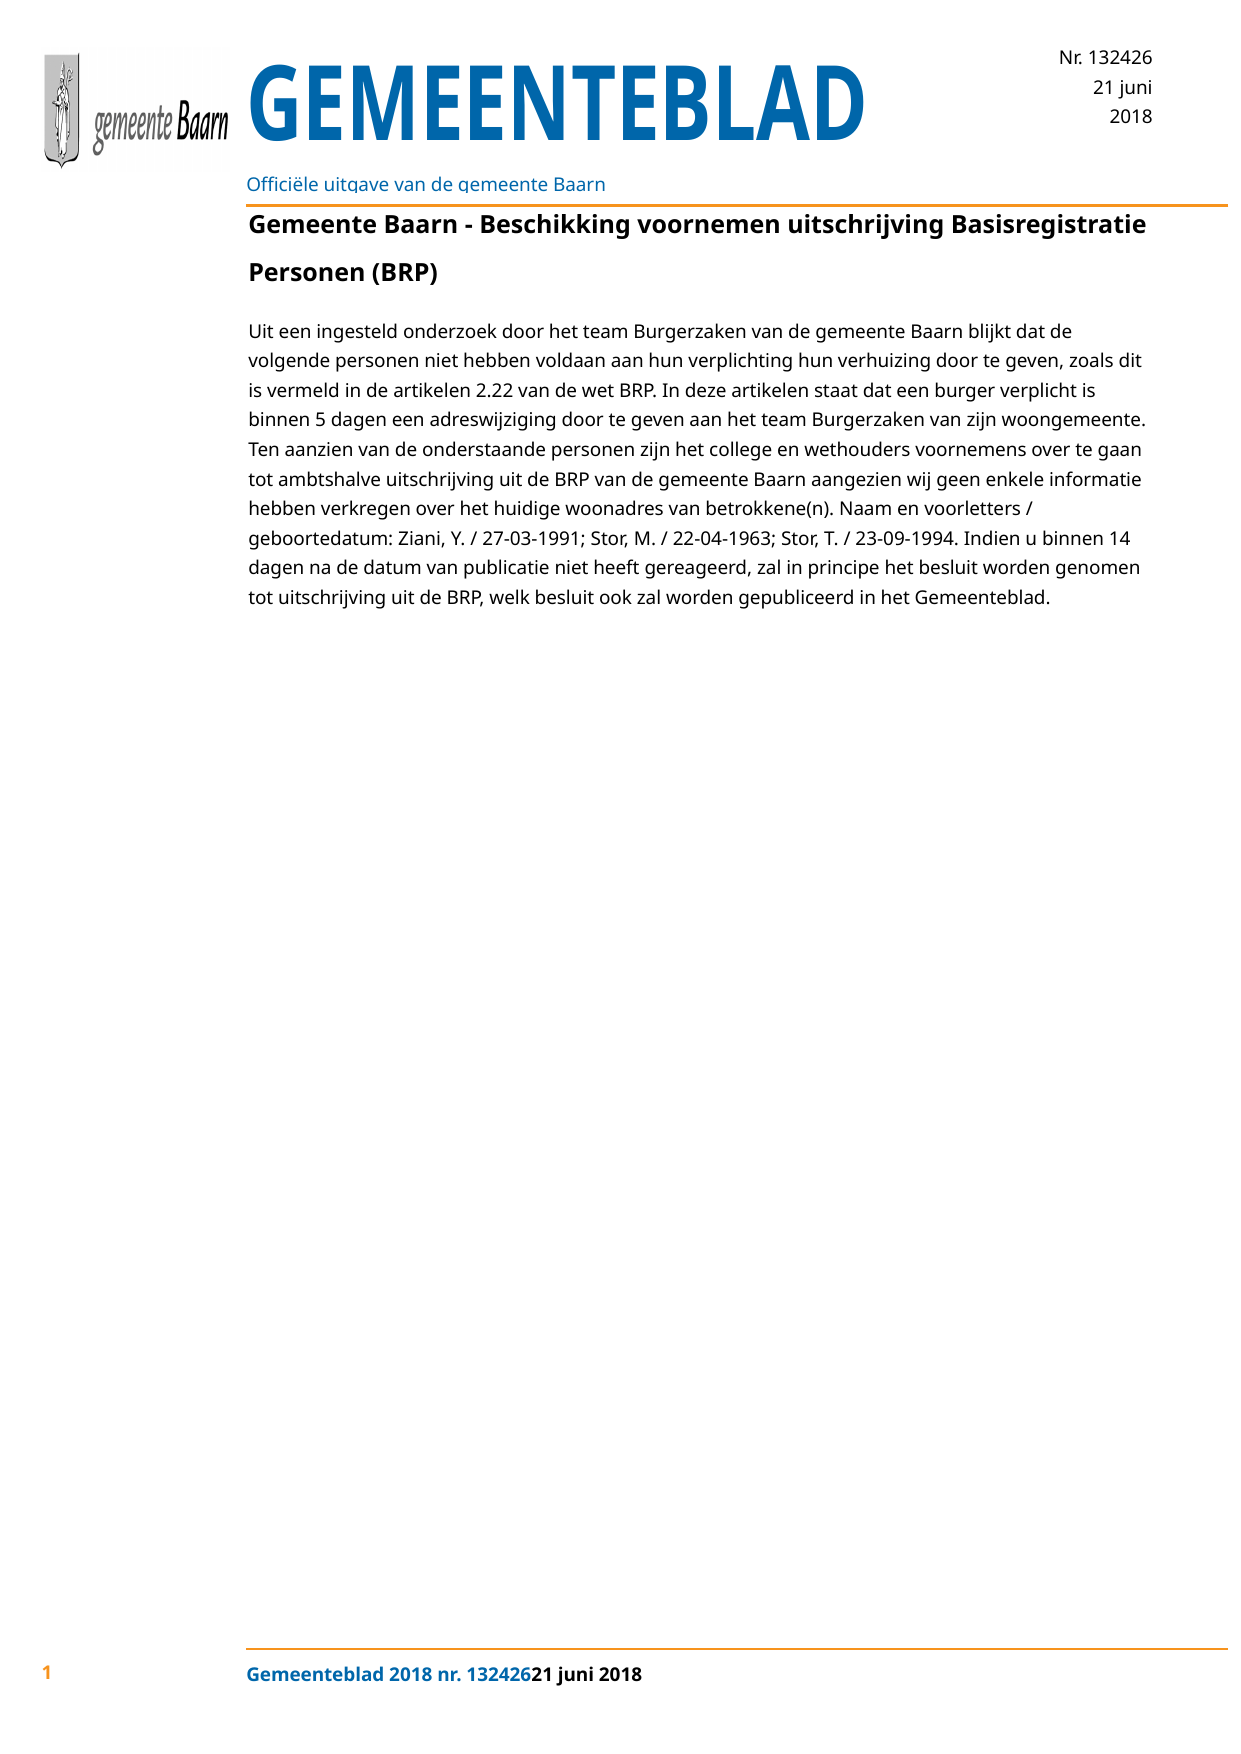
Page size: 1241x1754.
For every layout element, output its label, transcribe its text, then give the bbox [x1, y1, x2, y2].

picture [41, 47, 231, 172]
text Gemeente Baarn - Beschikking voornemen uitschrijving Basisregistratie Personen (BRP) [248, 207, 1152, 288]
text Uit een ingesteld onderzoek door het team Burgerzaken van de gemeente Baarn blijkt dat de volgende personen niet hebben voldaan aan hun verplichting hun verhuizing door te geven, zoals dit is vermeld in de artikelen 2.22 van de wet BRP. In deze artikelen staat dat een burger verplicht is binnen 5 dagen een adreswijziging door te geven aan het team Burgerzaken van zijn woongemeente. Ten aanzien van de onderstaande personen zijn het college en wethouders voornemens over te gaan tot ambtshalve uitschrijving uit de BRP van de gemeente Baarn aangezien wij geen enkele informatie hebben verkregen over het huidige woonadres van betrokkene(n). Naam en voorletters / geboortedatum: Ziani, Y. / 27-03-1991; Stor, M. / 22-04-1963; Stor, T. / 23-09-1994. Indien u binnen 14 dagen na de datum van publicatie niet heeft gereageerd, zal in principe het besluit worden genomen tot uitschrijving uit de BRP, welk besluit ook zal worden gepubliceerd in het Gemeenteblad. [248, 318, 1152, 610]
